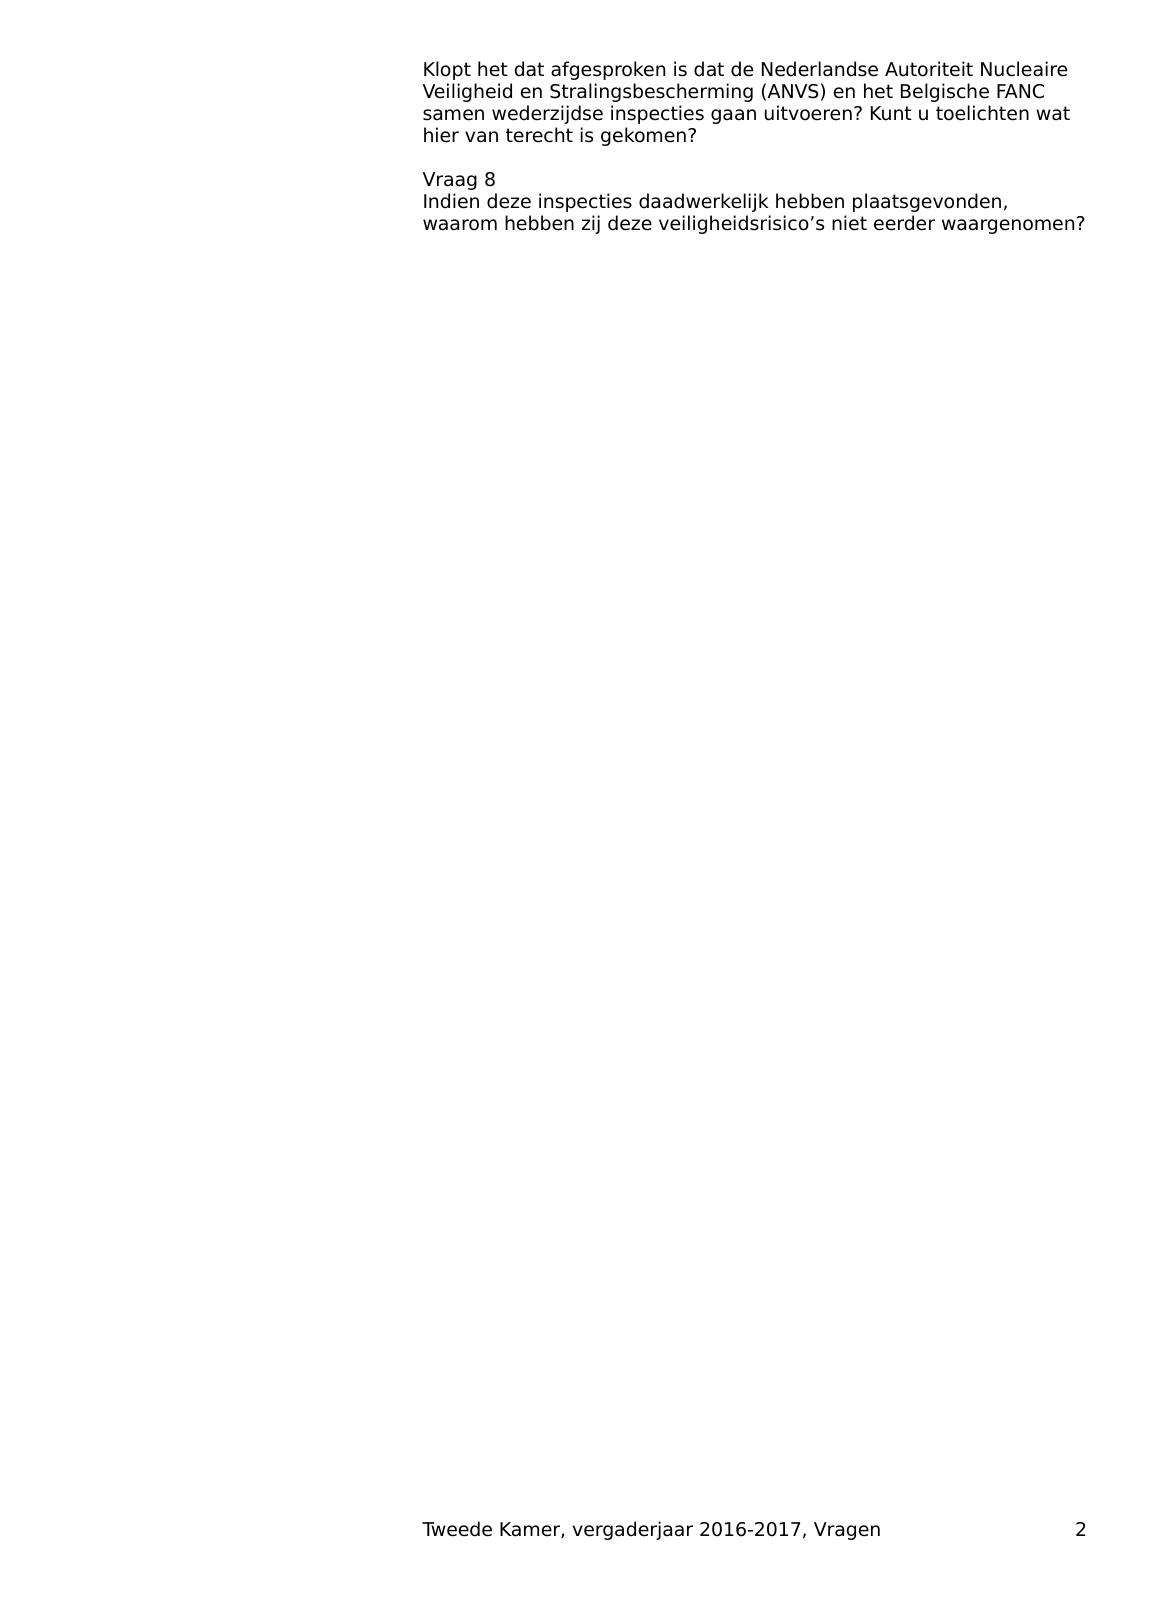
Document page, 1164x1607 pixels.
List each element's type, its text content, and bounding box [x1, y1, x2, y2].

text Vraag 8 [422, 169, 1087, 191]
text Klopt het dat afgesproken is dat de Nederlandse Autoriteit Nucleaire Veiligheid en Stralingsbescherming (ANVS) en het Belgische FANC samen wederzijdse inspecties gaan uitvoeren? Kunt u toelichten wat hier van terecht is gekomen? [422, 59, 1087, 147]
text Indien deze inspecties daadwerkelijk hebben plaatsgevonden, waarom hebben zij deze veiligheidsrisico’s niet eerder waargenomen? [422, 191, 1087, 235]
